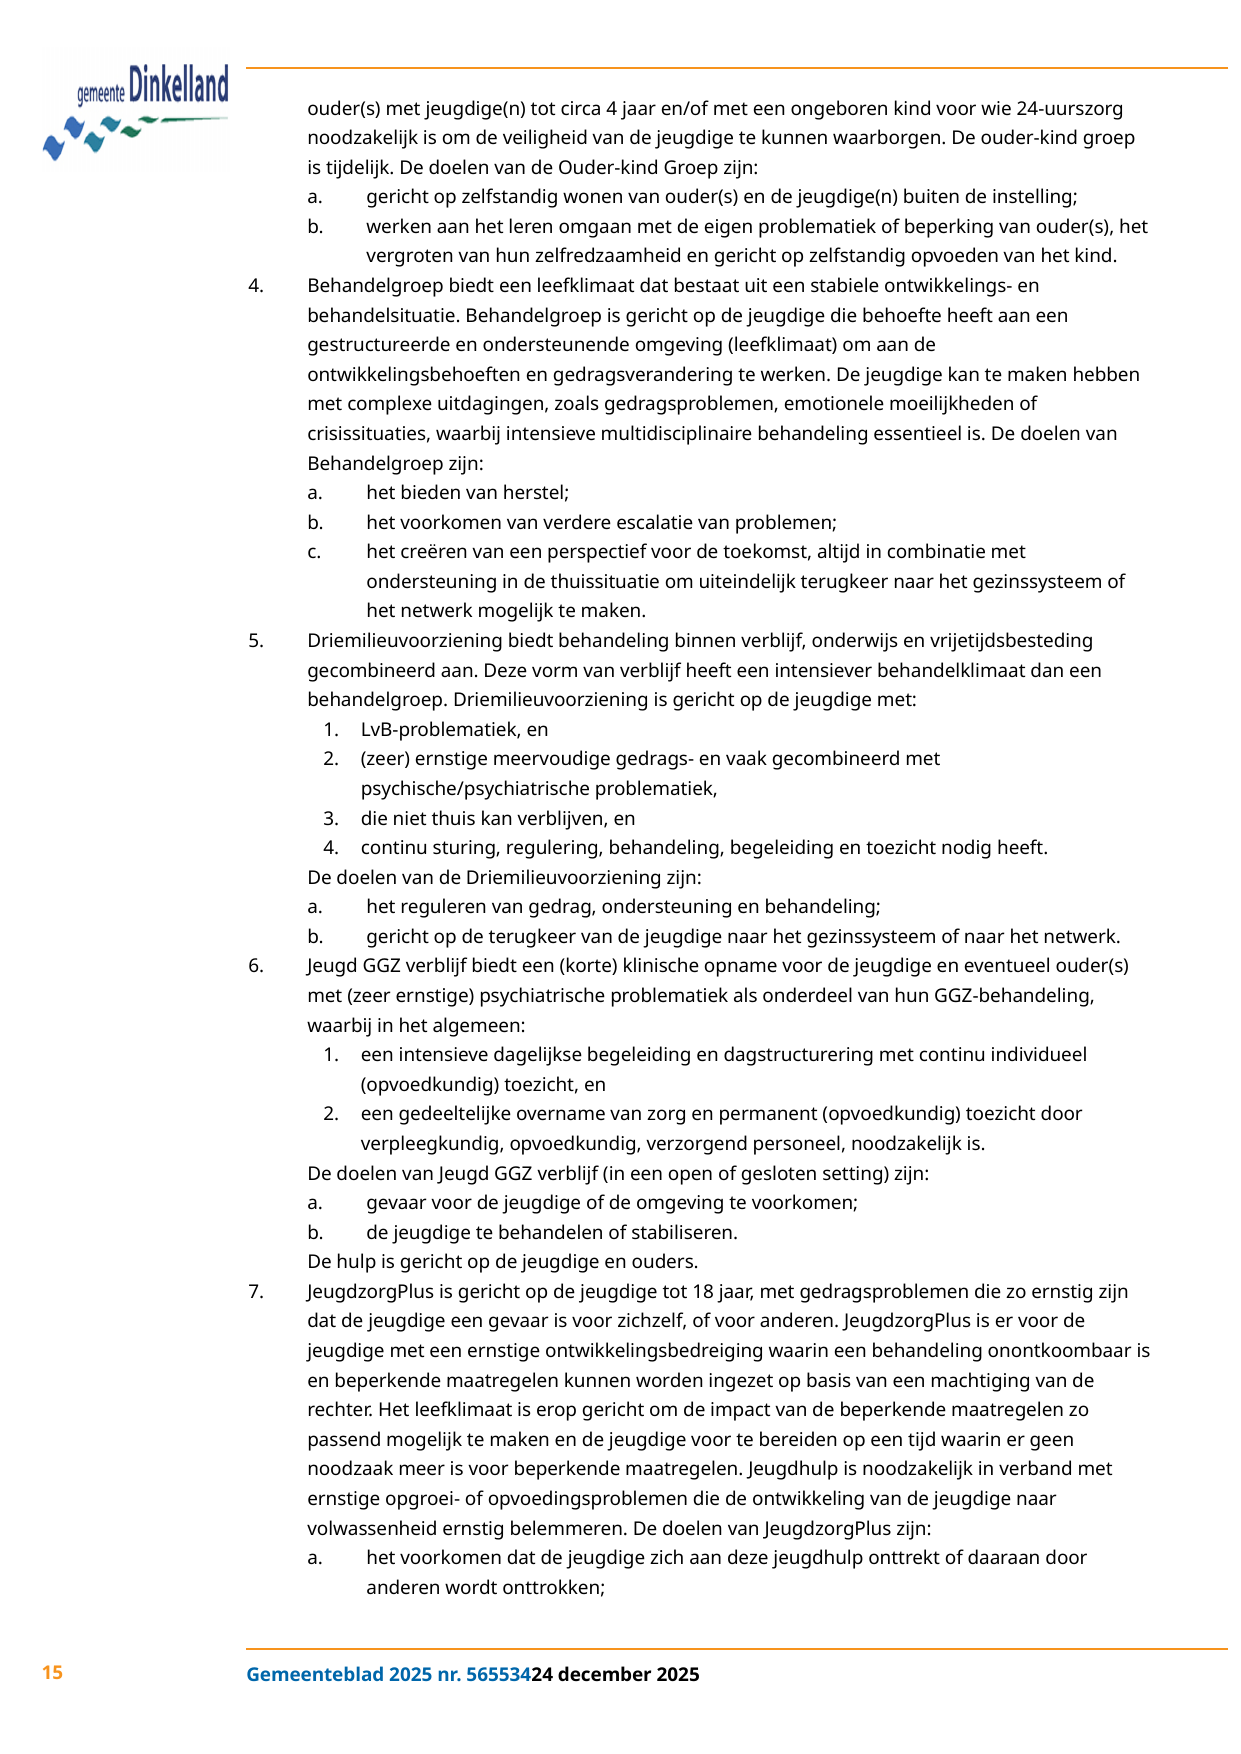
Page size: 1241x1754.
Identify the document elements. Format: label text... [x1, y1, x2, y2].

picture [41, 47, 231, 172]
list een gedeeltelijke overname van zorg en permanent (opvoedkundig) toezicht door verpleegkundig, opvoedkundig, verzorgend personeel, noodzakelijk is. [323, 1101, 1152, 1156]
list het creëren van een perspectief voor de toekomst, altijd in combinatie met ondersteuning in de thuissituatie om uiteindelijk terugkeer naar het gezinssysteem of het netwerk mogelijk te maken. [307, 538, 1152, 623]
list (zeer) ernstige meervoudige gedrags- en vaak gecombineerd met psychische/psychiatrische problematiek, [323, 746, 1152, 801]
list het reguleren van gedrag, ondersteuning en behandeling; [307, 893, 1152, 919]
list het bieden van herstel; [307, 479, 1152, 505]
list JeugdzorgPlus is gericht op de jeugdige tot 18 jaar, met gedragsproblemen die zo ernstig zijn dat de jeugdige een gevaar is voor zichzelf, of voor anderen. JeugdzorgPlus is er voor de jeugdige met een ernstige ontwikkelingsbedreiging waarin een behandeling onontkoombaar is en beperkende maatregelen kunnen worden ingezet op basis van een machtiging van de rechter. Het leefklimaat is erop gericht om de impact van de beperkende maatregelen zo passend mogelijk te maken en de jeugdige voor te bereiden op een tijd waarin er geen noodzaak meer is voor beperkende maatregelen. Jeugdhulp is noodzakelijk in verband met ernstige opgroei- of opvoedingsproblemen die de ontwikkeling van de jeugdige naar volwassenheid ernstig belemmeren. De doelen van JeugdzorgPlus zijn: [248, 1278, 1152, 1541]
list het voorkomen dat de jeugdige zich aan deze jeugdhulp onttrekt of daaraan door anderen wordt onttrokken; [307, 1544, 1152, 1600]
list werken aan het leren omgaan met de eigen problematiek of beperking van ouder(s), het vergroten van hun zelfredzaamheid en gericht op zelfstandig opvoeden van het kind. [307, 213, 1152, 268]
list die niet thuis kan verblijven, en [323, 805, 1152, 831]
list De hulp is gericht op de jeugdige en ouders. [248, 1248, 1152, 1274]
list continu sturing, regulering, behandeling, begeleiding en toezicht nodig heeft. [323, 834, 1152, 860]
list gericht op zelfstandig wonen van ouder(s) en de jeugdige(n) buiten de instelling; [307, 183, 1152, 209]
list ouder(s) met jeugdige(n) tot circa 4 jaar en/of met een ongeboren kind voor wie 24-uurszorg noodzakelijk is om de veiligheid van de jeugdige te kunnen waarborgen. De ouder-kind groep is tijdelijk. De doelen van de Ouder-kind Groep zijn: [248, 95, 1152, 180]
list De doelen van de Driemilieuvoorziening zijn: [248, 864, 1152, 890]
list gericht op de terugkeer van de jeugdige naar het gezinssysteem of naar het netwerk. [307, 923, 1152, 949]
list Behandelgroep biedt een leefklimaat dat bestaat uit een stabiele ontwikkelings- en behandelsituatie. Behandelgroep is gericht op de jeugdige die behoefte heeft aan een gestructureerde en ondersteunende omgeving (leefklimaat) om aan de ontwikkelingsbehoeften en gedragsverandering te werken. De jeugdige kan te maken hebben met complexe uitdagingen, zoals gedragsproblemen, emotionele moeilijkheden of crisissituaties, waarbij intensieve multidisciplinaire behandeling essentieel is. De doelen van Behandelgroep zijn: [248, 272, 1152, 476]
list LvB-problematiek, en [323, 716, 1152, 742]
list gevaar voor de jeugdige of de omgeving te voorkomen; [307, 1189, 1152, 1215]
list Driemilieuvoorziening biedt behandeling binnen verblijf, onderwijs en vrijetijdsbesteding gecombineerd aan. Deze vorm van verblijf heeft een intensiever behandelklimaat dan een behandelgroep. Driemilieuvoorziening is gericht op de jeugdige met: [248, 627, 1152, 712]
list het voorkomen van verdere escalatie van problemen; [307, 509, 1152, 535]
list een intensieve dagelijkse begeleiding en dagstructurering met continu individueel (opvoedkundig) toezicht, en [323, 1041, 1152, 1097]
list de jeugdige te behandelen of stabiliseren. [307, 1219, 1152, 1245]
list De doelen van Jeugd GGZ verblijf (in een open of gesloten setting) zijn: [248, 1160, 1152, 1186]
list Jeugd GGZ verblijf biedt een (korte) klinische opname voor de jeugdige en eventueel ouder(s) met (zeer ernstige) psychiatrische problematiek als onderdeel van hun GGZ-behandeling, waarbij in het algemeen: [248, 953, 1152, 1038]
